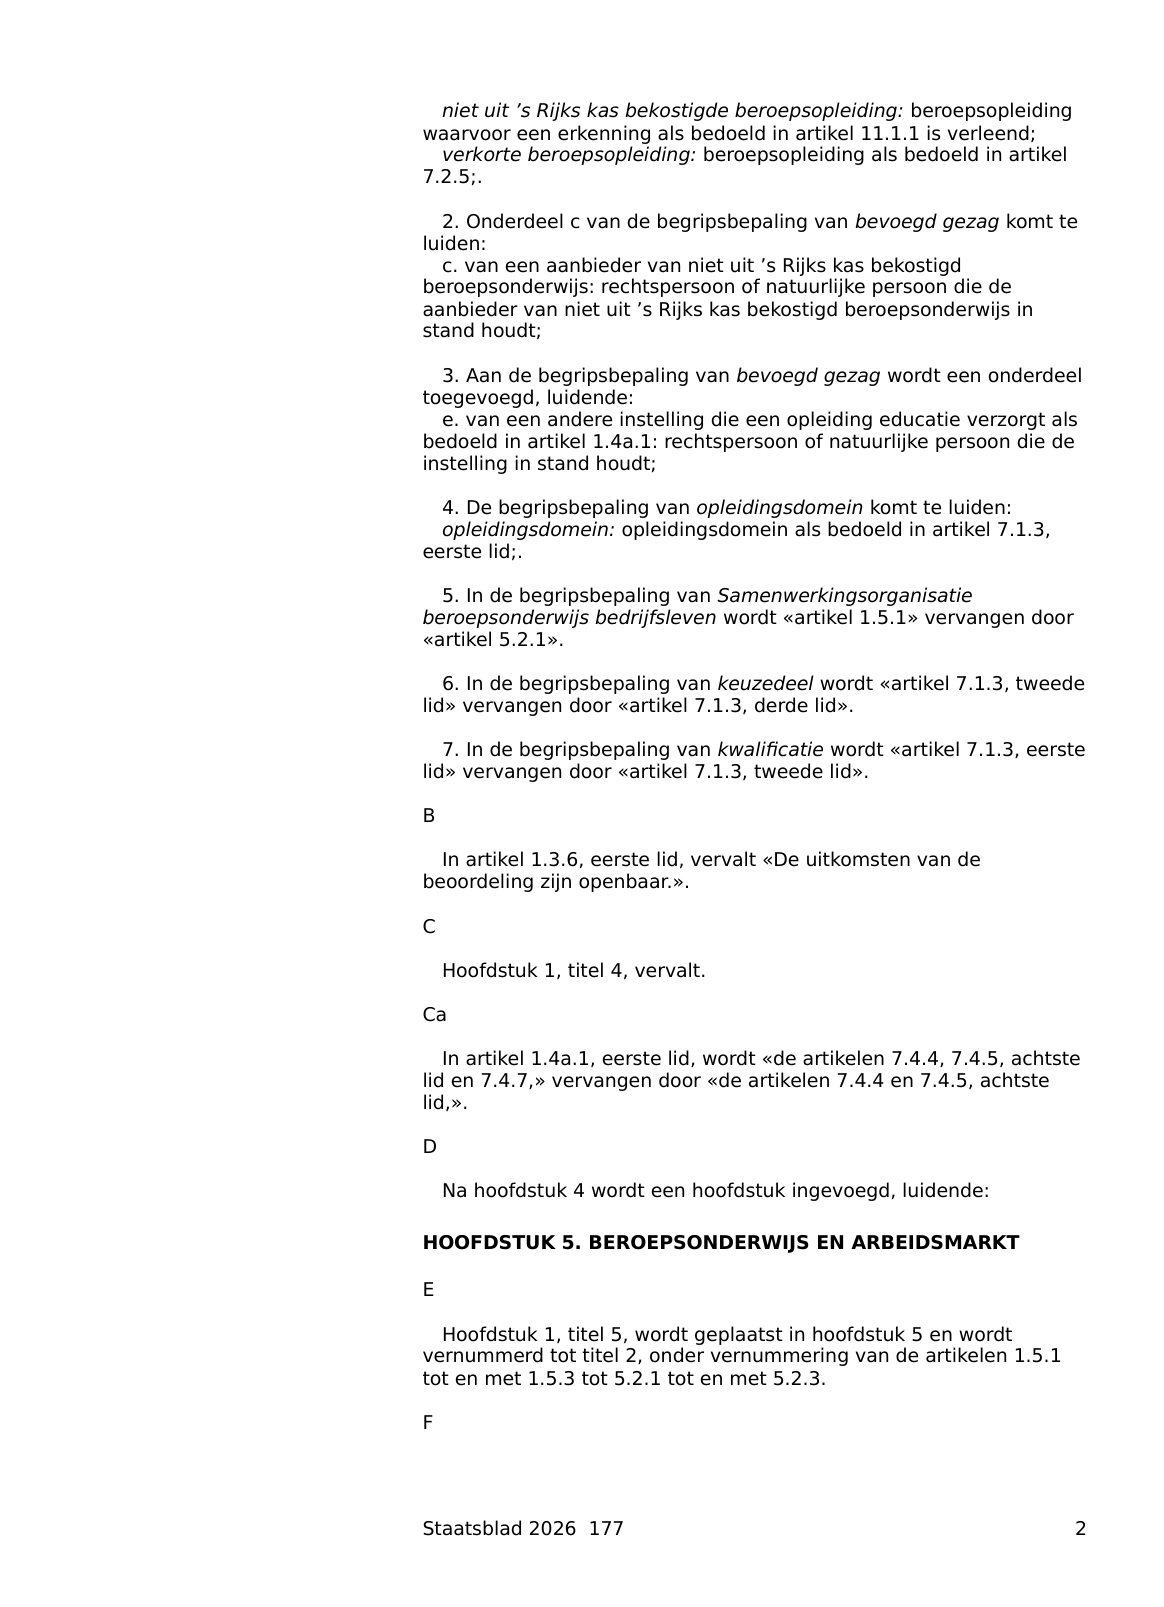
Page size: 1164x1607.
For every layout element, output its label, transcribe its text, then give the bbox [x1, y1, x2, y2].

text C [422, 916, 1087, 937]
text Ca [422, 1004, 1087, 1026]
text In artikel 1.3.6, eerste lid, vervalt «De uitkomsten van de beoordeling zijn openbaar.». [422, 849, 1087, 893]
text D [422, 1136, 1087, 1158]
text 5. In de begripsbepaling van Samenwerkingsorganisatie beroepsonderwijs bedrijfsleven wordt «artikel 1.5.1» vervangen door «artikel 5.2.1». [422, 585, 1087, 651]
text B [422, 805, 1087, 827]
text Na hoofdstuk 4 wordt een hoofdstuk ingevoegd, luidende: [422, 1180, 1087, 1202]
text verkorte beroepsopleiding: beroepsopleiding als bedoeld in artikel 7.2.5;. [422, 144, 1087, 188]
text 6. In de begripsbepaling van keuzedeel wordt «artikel 7.1.3, tweede lid» vervangen door «artikel 7.1.3, derde lid». [422, 673, 1087, 717]
text opleidingsdomein: opleidingsdomein als bedoeld in artikel 7.1.3, eerste lid;. [422, 519, 1087, 563]
text 3. Aan de begripsbepaling van bevoegd gezag wordt een onderdeel toegevoegd, luidende: [422, 364, 1087, 408]
text In artikel 1.4a.1, eerste lid, wordt «de artikelen 7.4.4, 7.4.5, achtste lid en 7.4.7,» vervangen door «de artikelen 7.4.4 en 7.4.5, achtste lid,». [422, 1048, 1087, 1114]
text c. van een aanbieder van niet uit ’s Rijks kas bekostigd beroepsonderwijs: rechtspersoon of natuurlijke persoon die de aanbieder van niet uit ’s Rijks kas bekostigd beroepsonderwijs in stand houdt; [422, 254, 1087, 342]
text 4. De begripsbepaling van opleidingsdomein komt te luiden: [422, 497, 1087, 519]
text 2. Onderdeel c van de begripsbepaling van bevoegd gezag komt te luiden: [422, 211, 1087, 254]
text E [422, 1279, 1087, 1301]
text F [422, 1412, 1087, 1433]
text niet uit ’s Rijks kas bekostigde beroepsopleiding: beroepsopleiding waarvoor een erkenning als bedoeld in artikel 11.1.1 is verleend; [422, 100, 1087, 144]
text e. van een andere instelling die een opleiding educatie verzorgt als bedoeld in artikel 1.4a.1: rechtspersoon of natuurlijke persoon die de instelling in stand houdt; [422, 408, 1087, 474]
text 7. In de begripsbepaling van kwalificatie wordt «artikel 7.1.3, eerste lid» vervangen door «artikel 7.1.3, tweede lid». [422, 739, 1087, 783]
text Hoofdstuk 1, titel 4, vervalt. [422, 960, 1087, 982]
subtitle HOOFDSTUK 5. BEROEPSONDERWIJS EN ARBEIDSMARKT [422, 1232, 1087, 1254]
text Hoofdstuk 1, titel 5, wordt geplaatst in hoofdstuk 5 en wordt vernummerd tot titel 2, onder vernummering van de artikelen 1.5.1 tot en met 1.5.3 tot 5.2.1 tot en met 5.2.3. [422, 1323, 1087, 1389]
